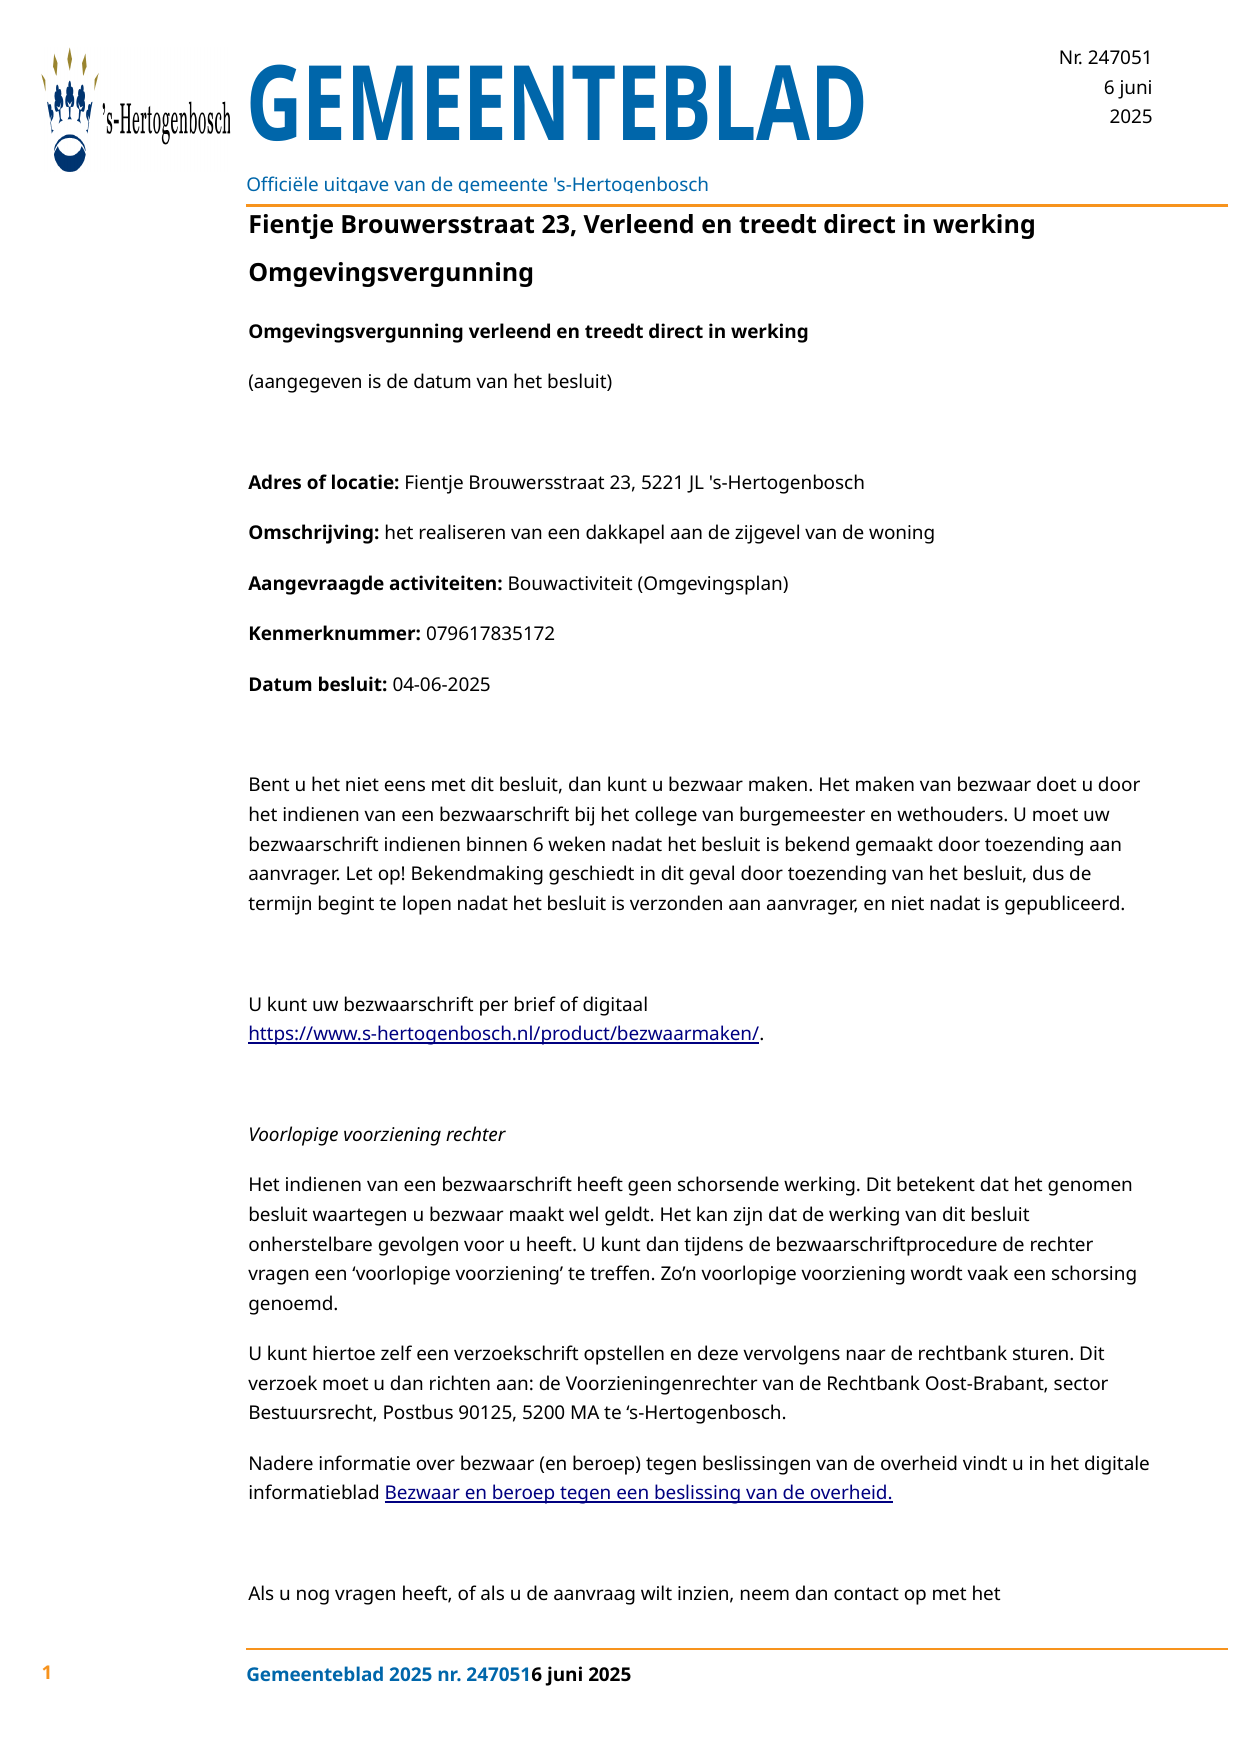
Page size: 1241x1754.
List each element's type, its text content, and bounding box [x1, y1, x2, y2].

text Fientje Brouwersstraat 23, Verleend en treedt direct in werking Omgevingsvergunning [248, 207, 1152, 288]
text U kunt uw bezwaarschrift per brief of digitaal https://www.s-hertogenbosch.nl/product/bezwaarmaken/. [248, 991, 1152, 1046]
text U kunt hiertoe zelf een verzoekschrift opstellen en deze vervolgens naar de rechtbank sturen. Dit verzoek moet u dan richten aan: de Voorzieningenrechter van de Rechtbank Oost-Brabant, sector Bestuursrecht, Postbus 90125, 5200 MA te ‘s-Hertogenbosch. [248, 1340, 1152, 1425]
text Als u nog vragen heeft, of als u de aanvraag wilt inzien, neem dan contact op met het [248, 1580, 1152, 1606]
text Omschrijving: het realiseren van een dakkapel aan de zijgevel van de woning [248, 519, 1152, 545]
text Adres of locatie: Fientje Brouwersstraat 23, 5221 JL 's-Hertogenbosch [248, 469, 1152, 495]
text Aangevraagde activiteiten: Bouwactiviteit (Omgevingsplan) [248, 570, 1152, 596]
text Kenmerknummer: 079617835172 [248, 620, 1152, 646]
text Bent u het niet eens met dit besluit, dan kunt u bezwaar maken. Het maken van bezwaar doet u door het indienen van een bezwaarschrift bij het college van burgemeester en wethouders. U moet uw bezwaarschrift indienen binnen 6 weken nadat het besluit is bekend gemaakt door toezending aan aanvrager. Let op! Bekendmaking geschiedt in dit geval door toezending van het besluit, dus de termijn begint te lopen nadat het besluit is verzonden aan aanvrager, en niet nadat is gepubliceerd. [248, 772, 1152, 916]
text Nadere informatie over bezwaar (en beroep) tegen beslissingen van de overheid vindt u in het digitale informatieblad Bezwaar en beroep tegen een beslissing van de overheid. [248, 1450, 1152, 1505]
text (aangegeven is de datum van het besluit) [248, 368, 1152, 394]
text Het indienen van een bezwaarschrift heeft geen schorsende werking. Dit betekent dat het genomen besluit waartegen u bezwaar maakt wel geldt. Het kan zijn dat de werking van dit besluit onherstelbare gevolgen voor u heeft. U kunt dan tijdens de bezwaarschriftprocedure de rechter vragen een ‘voorlopige voorziening’ te treffen. Zo’n voorlopige voorziening wordt vaak een schorsing genoemd. [248, 1172, 1152, 1316]
text Voorlopige voorziening rechter [248, 1121, 1152, 1147]
text Omgevingsvergunning verleend en treedt direct in werking [248, 318, 1152, 344]
text Datum besluit: 04-06-2025 [248, 671, 1152, 697]
picture [41, 47, 231, 172]
